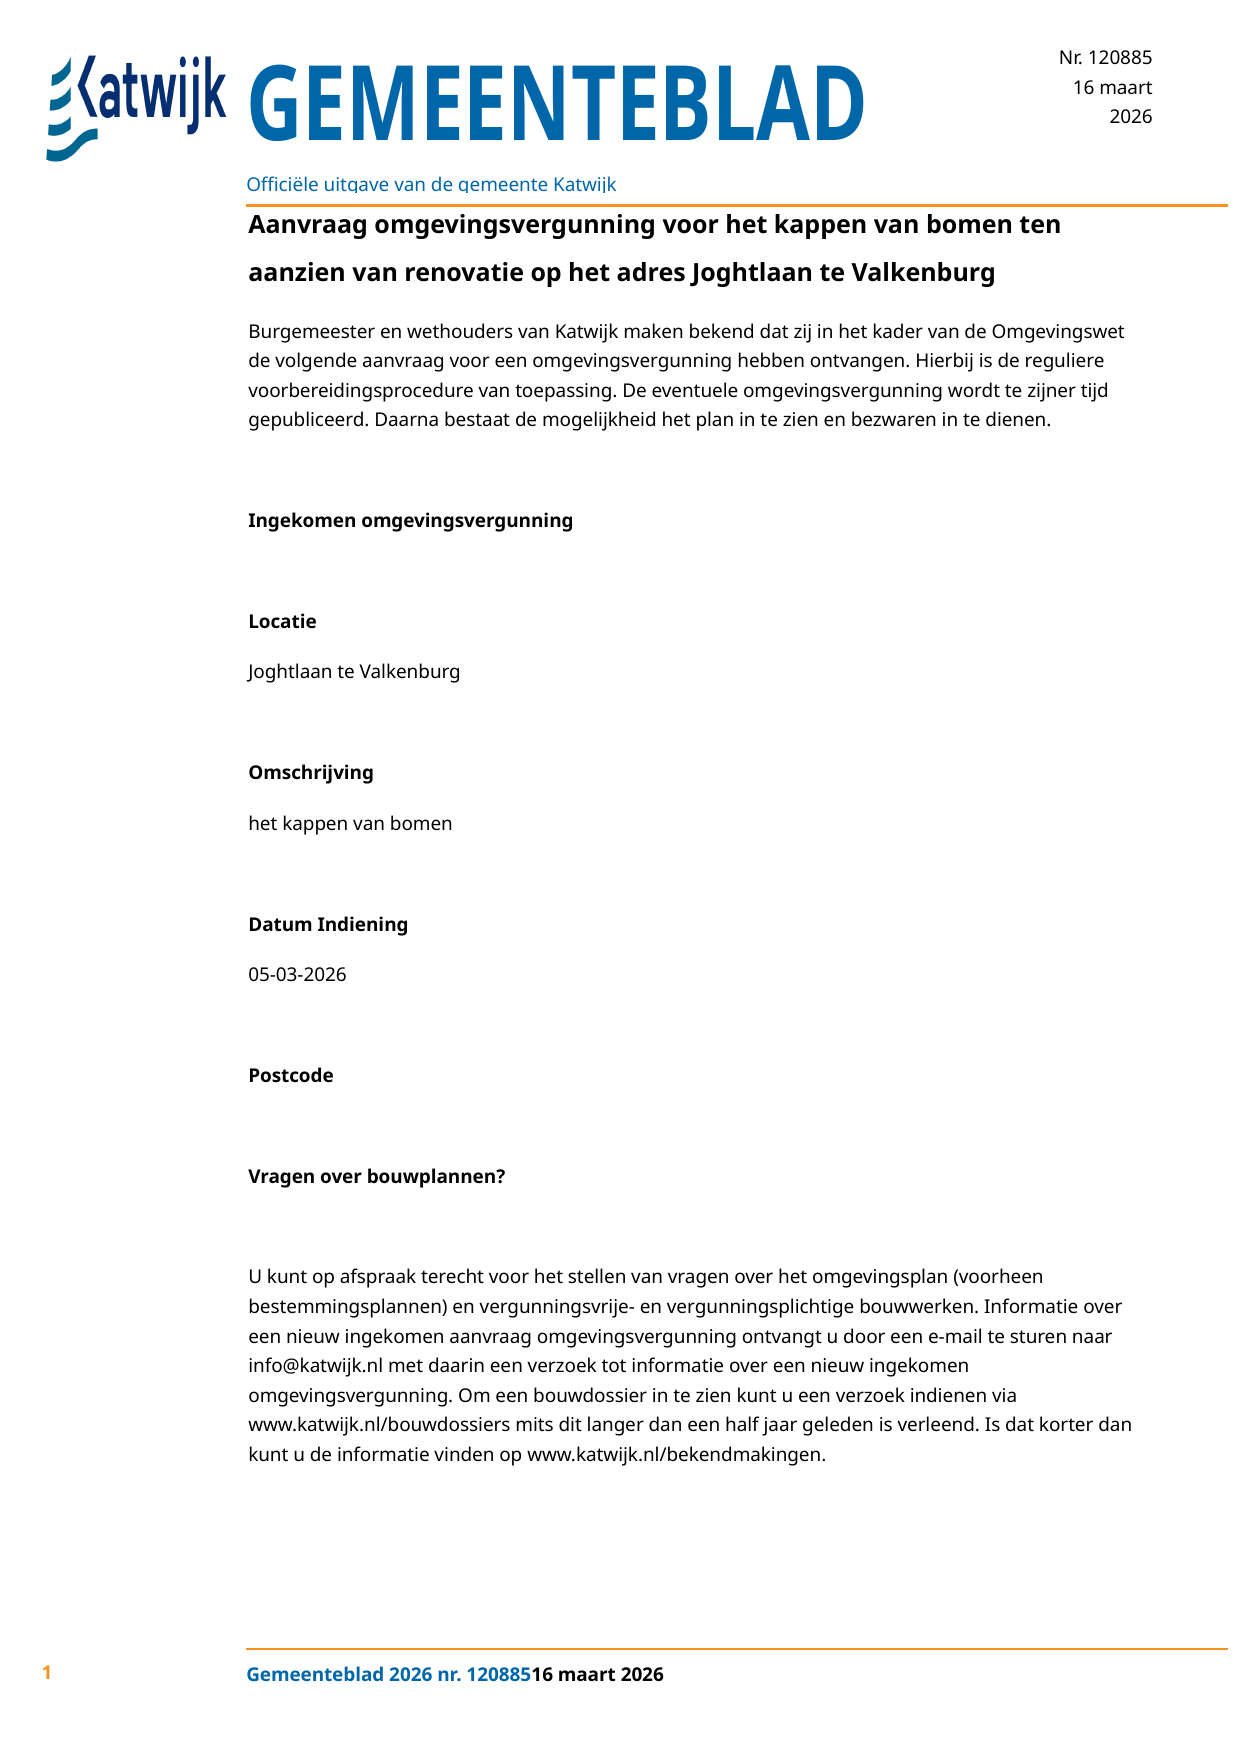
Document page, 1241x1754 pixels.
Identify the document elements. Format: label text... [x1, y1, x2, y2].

text Joghtlaan te Valkenburg [248, 659, 1152, 684]
text Omschrijving [248, 759, 1152, 785]
text het kappen van bomen [248, 810, 1152, 836]
text Aanvraag omgevingsvergunning voor het kappen van bomen ten aanzien van renovatie op het adres Joghtlaan te Valkenburg [248, 207, 1152, 288]
picture [41, 47, 231, 172]
text U kunt op afspraak terecht voor het stellen van vragen over het omgevingsplan (voorheen bestemmingsplannen) en vergunningsvrije- en vergunningsplichtige bouwwerken. Informatie over een nieuw ingekomen aanvraag omgevingsvergunning ontvangt u door een e-mail te sturen naar info@katwijk.nl met daarin een verzoek tot informatie over een nieuw ingekomen omgevingsvergunning. Om een bouwdossier in te zien kunt u een verzoek indienen via www.katwijk.nl/bouwdossiers mits dit langer dan een half jaar geleden is verleend. Is dat korter dan kunt u de informatie vinden op www.katwijk.nl/bekendmakingen. [248, 1264, 1152, 1467]
text Postcode [248, 1062, 1152, 1088]
text Ingekomen omgevingsvergunning [248, 507, 1152, 533]
text Burgemeester en wethouders van Katwijk maken bekend dat zij in het kader van de Omgevingswet de volgende aanvraag voor een omgevingsvergunning hebben ontvangen. Hierbij is de reguliere voorbereidingsprocedure van toepassing. De eventuele omgevingsvergunning wordt te zijner tijd gepubliceerd. Daarna bestaat de mogelijkheid het plan in te zien en bezwaren in te dienen. [248, 318, 1152, 432]
text Locatie [248, 608, 1152, 634]
text Vragen over bouwplannen? [248, 1163, 1152, 1189]
text Datum Indiening [248, 911, 1152, 937]
text 05-03-2026 [248, 961, 1152, 987]
